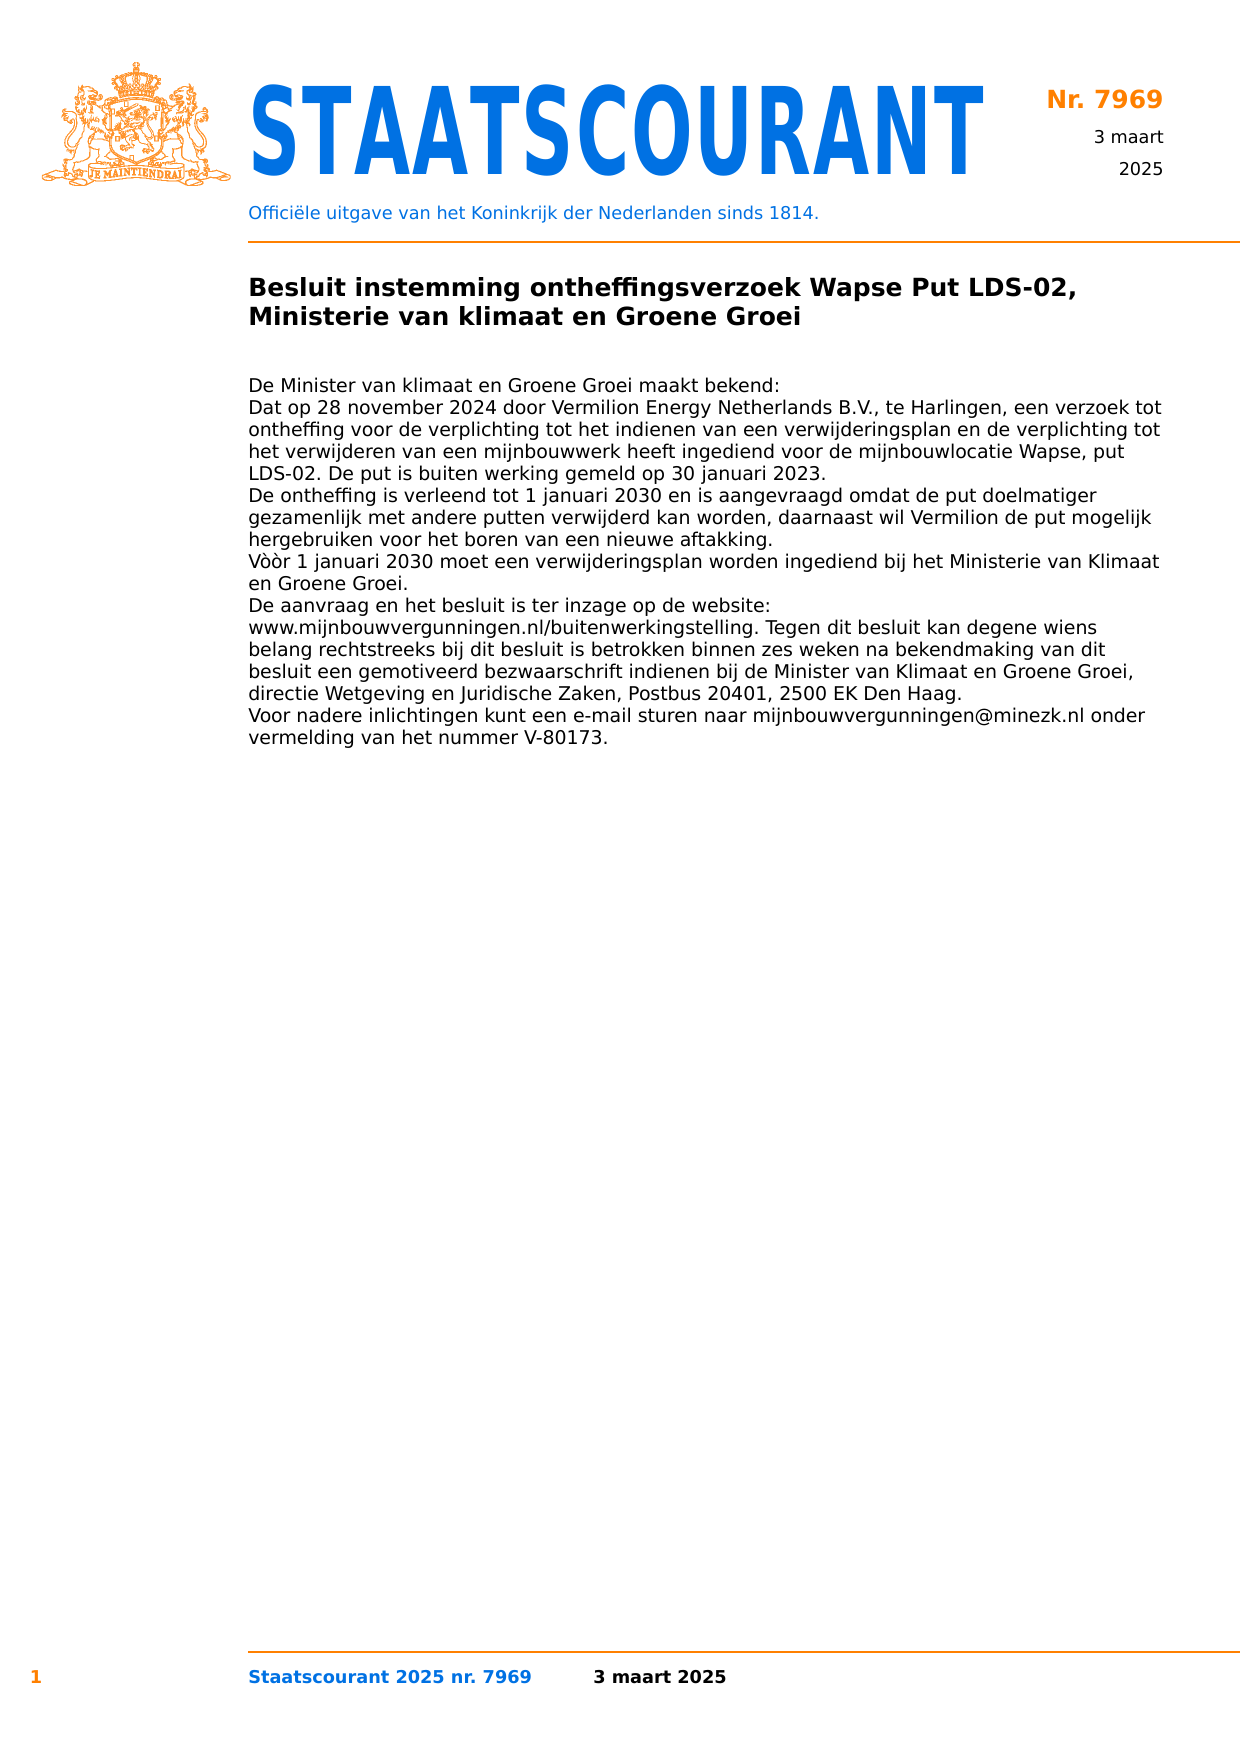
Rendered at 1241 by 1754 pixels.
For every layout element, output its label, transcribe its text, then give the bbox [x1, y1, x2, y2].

text De Minister van klimaat en Groene Groei maakt bekend: [248, 375, 1163, 397]
table_header STAATSCOURANT [248, 62, 998, 203]
text Voor nadere inlichtingen kunt een e-mail sturen naar mijnbouwvergunningen@minezk.nl onder vermelding van het nummer V-80173. [248, 705, 1163, 749]
subtitle Besluit instemming ontheffingsverzoek Wapse Put LDS-02, Ministerie van klimaat en Groene Groei [248, 273, 1163, 331]
text Dat op 28 november 2024 door Vermilion Energy Netherlands B.V., te Harlingen, een verzoek tot ontheffing voor de verplichting tot het indienen van een verwijderingsplan en de verplichting tot het verwijderen van een mijnbouwwerk heeft ingediend voor de mijnbouwlocatie Wapse, put LDS-02. De put is buiten werking gemeld op 30 januari 2023. [248, 397, 1163, 485]
table_cell Officiële uitgave van het Koninkrijk der Nederlanden sinds 1814. [248, 203, 1240, 241]
text De aanvraag en het besluit is ter inzage op de website: www.mijnbouwvergunningen.nl/buitenwerkingstelling. Tegen dit besluit kan degene wiens belang rechtstreeks bij dit besluit is betrokken binnen zes weken na bekendmaking van dit besluit een gemotiveerd bezwaarschrift indienen bij de Minister van Klimaat en Groene Groei, directie Wetgeving en Juridische Zaken, Postbus 20401, 2500 EK Den Haag. [248, 595, 1163, 705]
picture [41, 62, 231, 186]
table_cell 2025 [998, 153, 1240, 203]
text Vòòr 1 januari 2030 moet een verwijderingsplan worden ingediend bij het Ministerie van Klimaat en Groene Groei. [248, 551, 1163, 595]
table_header [25, 62, 248, 241]
table_cell 3 maart [998, 121, 1240, 153]
text De ontheffing is verleend tot 1 januari 2030 en is aangevraagd omdat de put doelmatiger gezamenlijk met andere putten verwijderd kan worden, daarnaast wil Vermilion de put mogelijk hergebruiken voor het boren van een nieuwe aftakking. [248, 485, 1163, 551]
table_header Nr. 7969 [998, 62, 1240, 121]
